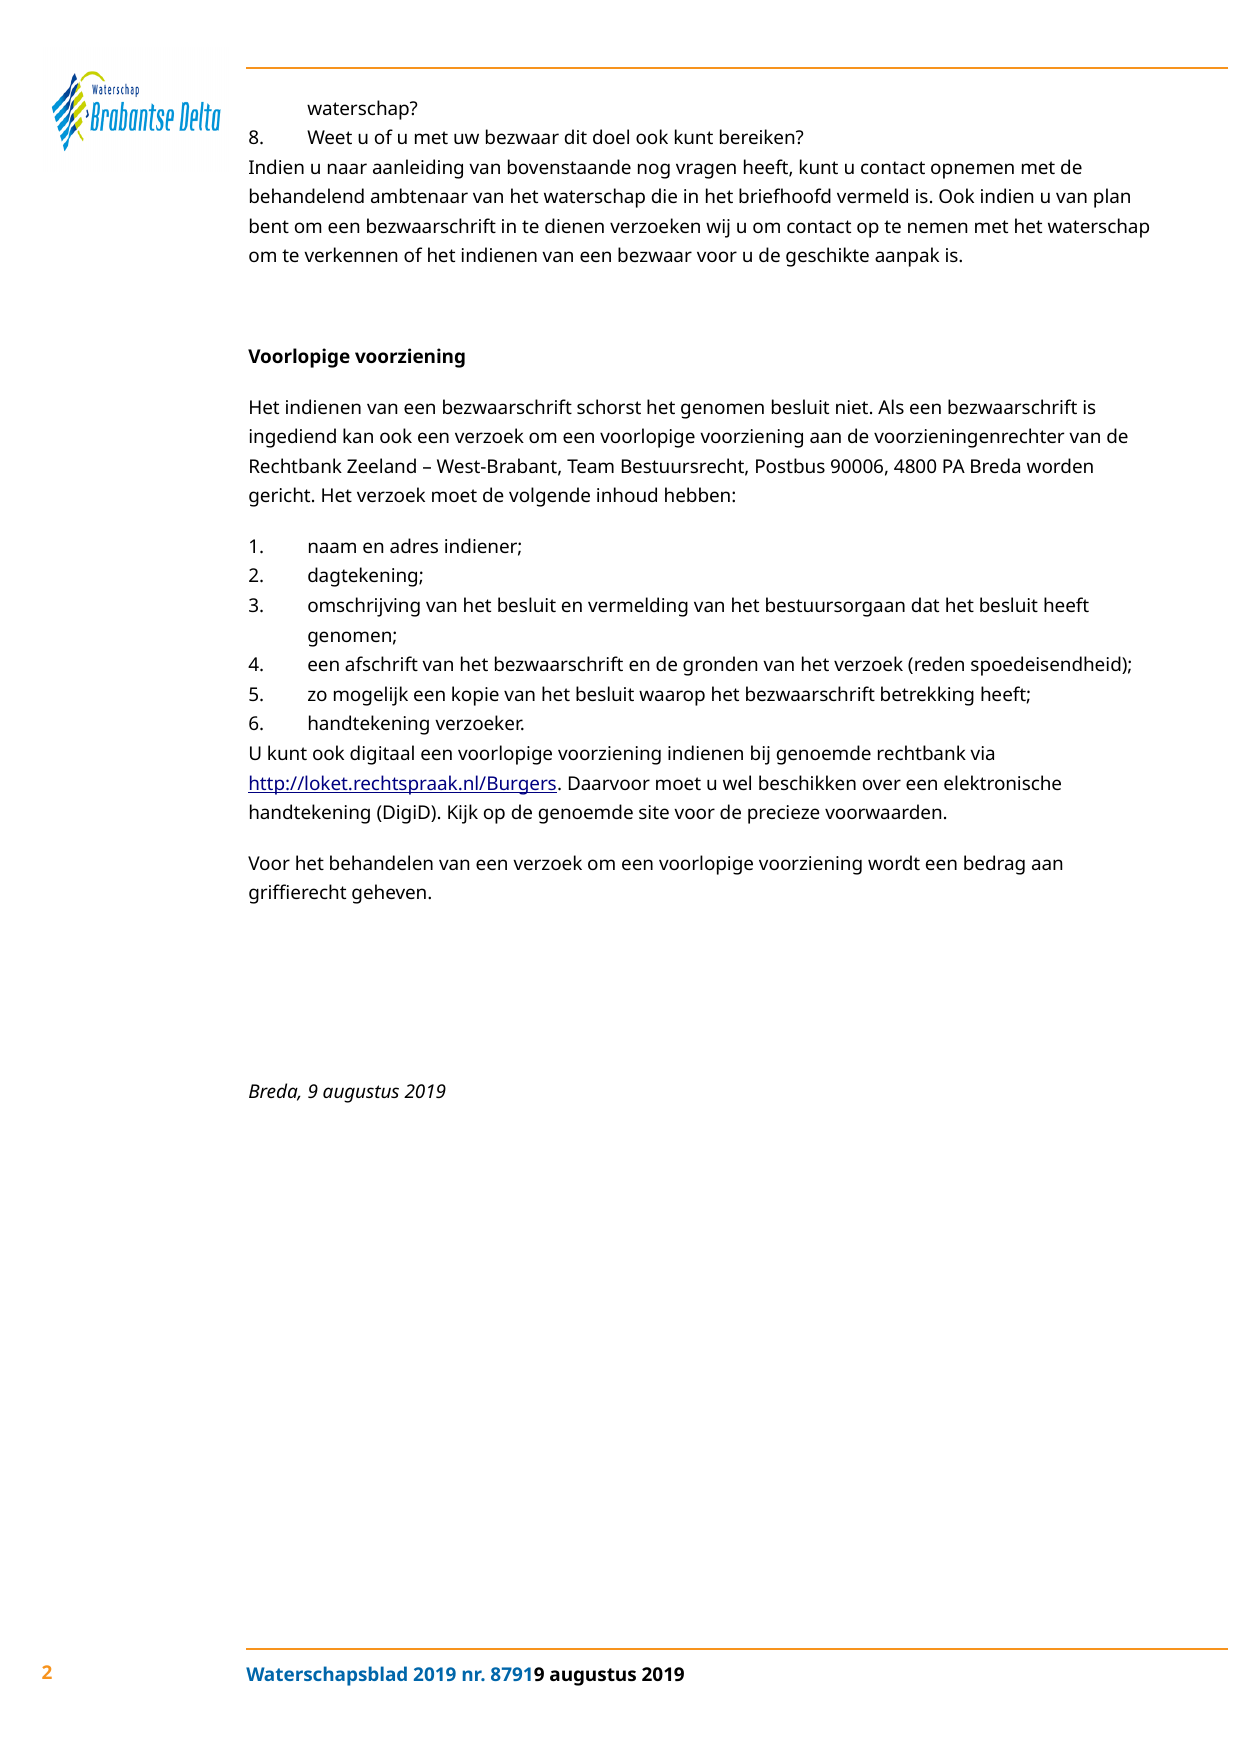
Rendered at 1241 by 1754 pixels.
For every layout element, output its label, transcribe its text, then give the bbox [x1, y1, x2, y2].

list dagtekening; [248, 563, 1152, 588]
list handtekening verzoeker. [248, 711, 1152, 736]
list zo mogelijk een kopie van het besluit waarop het bezwaarschrift betrekking heeft; [248, 681, 1152, 707]
text U kunt ook digitaal een voorlopige voorziening indienen bij genoemde rechtbank via http://loket.rechtspraak.nl/Burgers. Daarvoor moet u wel beschikken over een elektronische handtekening (DigiD). Kijk op de genoemde site voor de precieze voorwaarden. [248, 740, 1152, 825]
text Voor het behandelen van een verzoek om een voorlopige voorziening wordt een bedrag aan griffierecht geheven. [248, 850, 1152, 905]
list omschrijving van het besluit en vermelding van het bestuursorgaan dat het besluit heeft genomen; [248, 592, 1152, 648]
picture [41, 47, 231, 172]
list Weet u of u met uw bezwaar dit doel ook kunt bereiken? [248, 124, 1152, 150]
text Breda, 9 augustus 2019 [248, 1078, 1152, 1104]
text Het indienen van een bezwaarschrift schorst het genomen besluit niet. Als een bezwaarschrift is ingediend kan ook een verzoek om een voorlopige voorziening aan de voorzieningenrechter van de Rechtbank Zeeland – West-Brabant, Team Bestuursrecht, Postbus 90006, 4800 PA Breda worden gericht. Het verzoek moet de volgende inhoud hebben: [248, 394, 1152, 508]
text Voorlopige voorziening [248, 343, 1152, 369]
list een afschrift van het bezwaarschrift en de gronden van het verzoek (reden spoedeisendheid); [248, 651, 1152, 677]
list waterschap? [248, 95, 1152, 121]
text Indien u naar aanleiding van bovenstaande nog vragen heeft, kunt u contact opnemen met de behandelend ambtenaar van het waterschap die in het briefhoofd vermeld is. Ook indien u van plan bent om een bezwaarschrift in te dienen verzoeken wij u om contact op te nemen met het waterschap om te verkennen of het indienen van een bezwaar voor u de geschikte aanpak is. [248, 154, 1152, 268]
list naam en adres indiener; [248, 533, 1152, 559]
